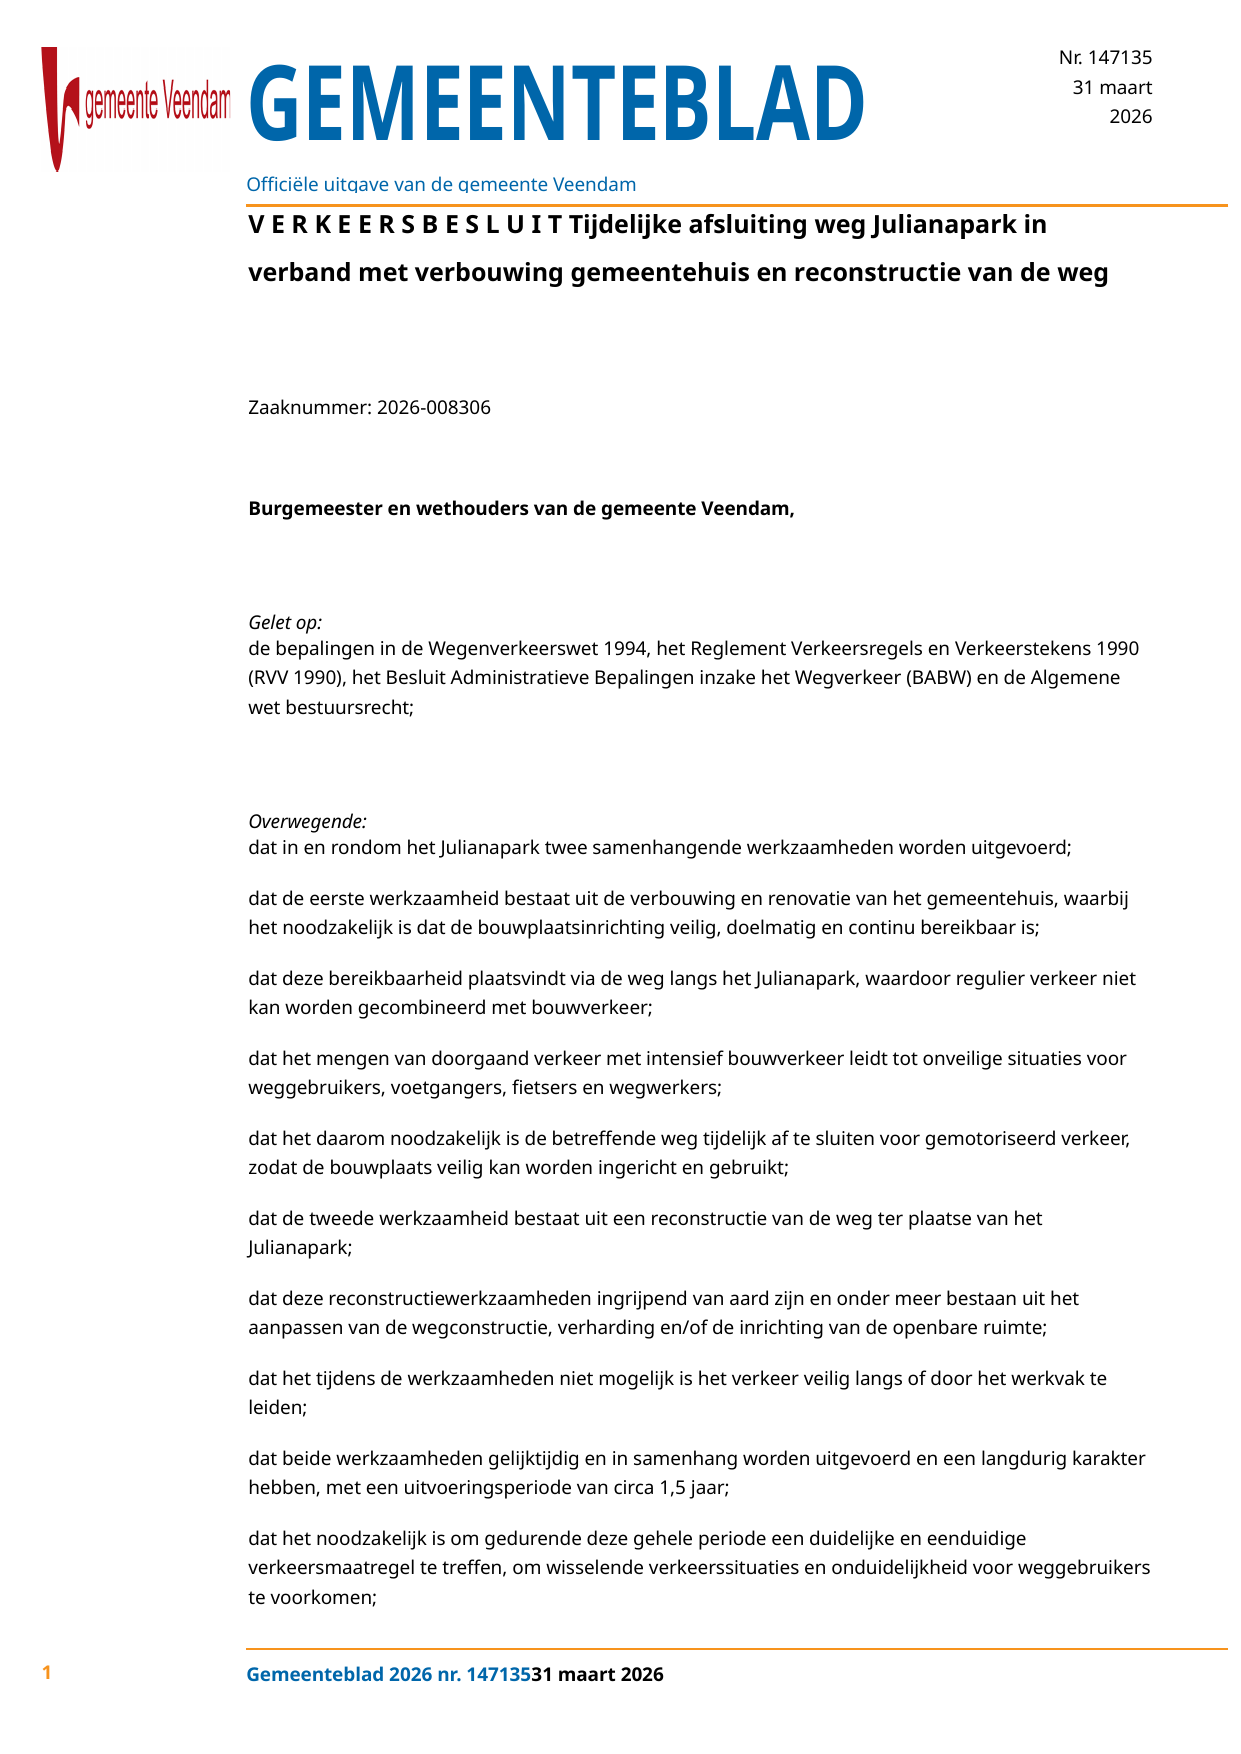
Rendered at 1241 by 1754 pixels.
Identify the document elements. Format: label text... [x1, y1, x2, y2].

text Zaaknummer: 2026-008306 [248, 394, 1152, 420]
text dat de tweede werkzaamheid bestaat uit een reconstructie van de weg ter plaatse van het Julianapark; [248, 1205, 1152, 1260]
text Gelet op: [248, 609, 1152, 635]
text dat in en rondom het Julianapark twee samenhangende werkzaamheden worden uitgevoerd; [248, 834, 1152, 860]
text dat de eerste werkzaamheid bestaat uit de verbouwing en renovatie van het gemeentehuis, waarbij het noodzakelijk is dat de bouwplaatsinrichting veilig, doelmatig en continu bereikbaar is; [248, 885, 1152, 940]
text dat het noodzakelijk is om gedurende deze gehele periode een duidelijke en eenduidige verkeersmaatregel te treffen, om wisselende verkeerssituaties en onduidelijkheid voor weggebruikers te voorkomen; [248, 1525, 1152, 1609]
text dat deze bereikbaarheid plaatsvindt via de weg langs het Julianapark, waardoor regulier verkeer niet kan worden gecombineerd met bouwverkeer; [248, 965, 1152, 1020]
text dat het daarom noodzakelijk is de betreffende weg tijdelijk af te sluiten voor gemotoriseerd verkeer, zodat de bouwplaats veilig kan worden ingericht en gebruikt; [248, 1125, 1152, 1180]
text de bepalingen in de Wegenverkeerswet 1994, het Reglement Verkeersregels en Verkeerstekens 1990 (RVV 1990), het Besluit Administratieve Bepalingen inzake het Wegverkeer (BABW) en de Algemene wet bestuursrecht; [248, 635, 1152, 720]
text dat beide werkzaamheden gelijktijdig en in samenhang worden uitgevoerd en een langdurig karakter hebben, met een uitvoeringsperiode van circa 1,5 jaar; [248, 1445, 1152, 1500]
text Burgemeester en wethouders van de gemeente Veendam, [248, 495, 1152, 521]
text Overwegende: [248, 808, 1152, 834]
text V E R K E E R S B E S L U I T Tijdelijke afsluiting weg Julianapark in verband met verbouwing gemeentehuis en reconstructie van de weg [248, 207, 1152, 288]
picture [41, 47, 231, 172]
text dat het mengen van doorgaand verkeer met intensief bouwverkeer leidt tot onveilige situaties voor weggebruikers, voetgangers, fietsers en wegwerkers; [248, 1045, 1152, 1100]
text dat deze reconstructiewerkzaamheden ingrijpend van aard zijn en onder meer bestaan uit het aanpassen van de wegconstructie, verharding en/of de inrichting van de openbare ruimte; [248, 1285, 1152, 1340]
text dat het tijdens de werkzaamheden niet mogelijk is het verkeer veilig langs of door het werkvak te leiden; [248, 1365, 1152, 1420]
